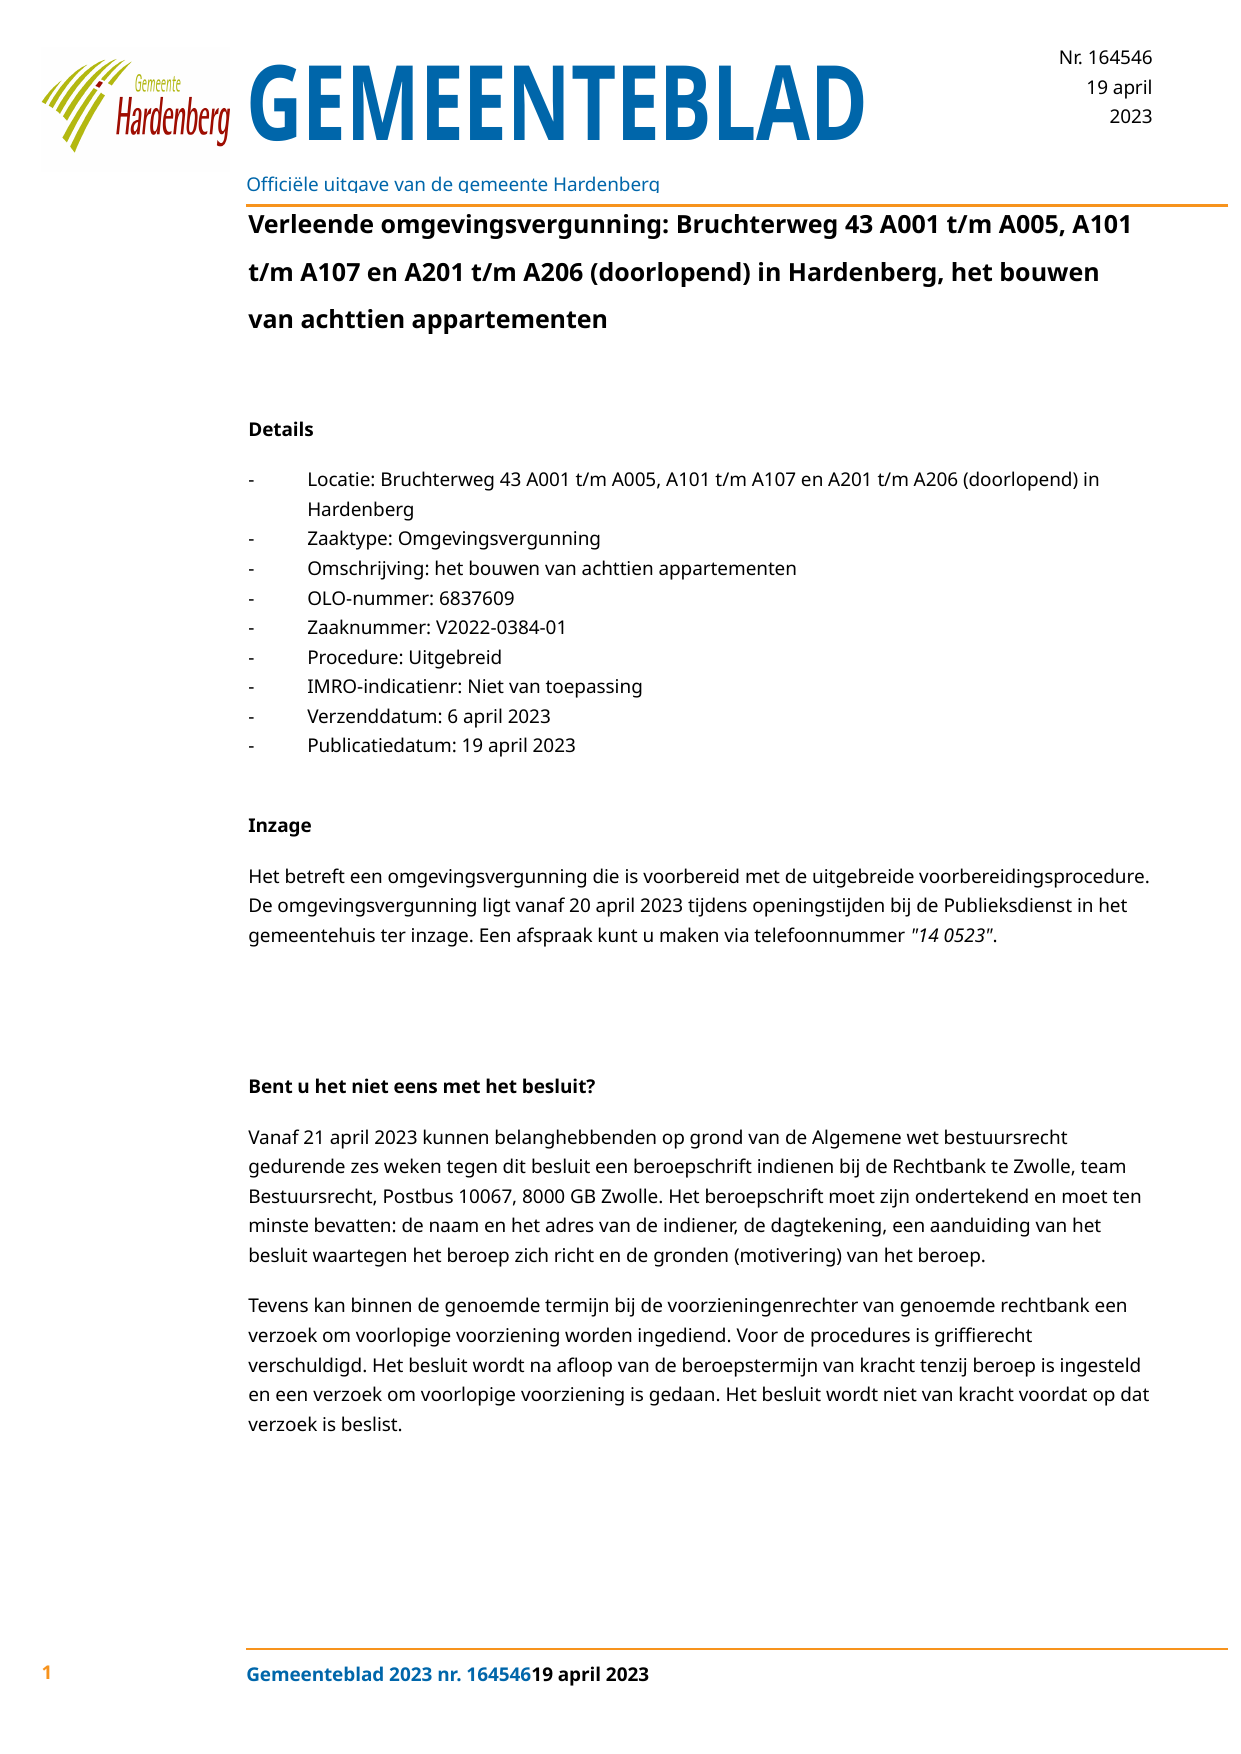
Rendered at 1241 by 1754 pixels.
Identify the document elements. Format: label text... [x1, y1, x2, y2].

list Locatie: Bruchterweg 43 A001 t/m A005, A101 t/m A107 en A201 t/m A206 (doorlopend) in Hardenberg [248, 466, 1152, 522]
text Bent u het niet eens met het besluit? [248, 1073, 1152, 1099]
picture [41, 47, 231, 172]
list Verzenddatum: 6 april 2023 [248, 703, 1152, 729]
text Tevens kan binnen de genoemde termijn bij de voorzieningenrechter van genoemde rechtbank een verzoek om voorlopige voorziening worden ingediend. Voor de procedures is griffierecht verschuldigd. Het besluit wordt na afloop van de beroepstermijn van kracht tenzij beroep is ingesteld en een verzoek om voorlopige voorziening is gedaan. Het besluit wordt niet van kracht voordat op dat verzoek is beslist. [248, 1293, 1152, 1437]
text Inzage [248, 813, 1152, 838]
list Publicatiedatum: 19 april 2023 [248, 733, 1152, 758]
text Vanaf 21 april 2023 kunnen belanghebbenden op grond van de Algemene wet bestuursrecht gedurende zes weken tegen dit besluit een beroepschrift indienen bij de Rechtbank te Zwolle, team Bestuursrecht, Postbus 10067, 8000 GB Zwolle. Het beroepschrift moet zijn ondertekend en moet ten minste bevatten: de naam en het adres van de indiener, de dagtekening, een aanduiding van het besluit waartegen het beroep zich richt en de gronden (motivering) van het beroep. [248, 1124, 1152, 1268]
text Verleende omgevingsvergunning: Bruchterweg 43 A001 t/m A005, A101 t/m A107 en A201 t/m A206 (doorlopend) in Hardenberg, het bouwen van achttien appartementen [248, 207, 1152, 336]
list Omschrijving: het bouwen van achttien appartementen [248, 555, 1152, 581]
text Het betreft een omgevingsvergunning die is voorbereid met de uitgebreide voorbereidingsprocedure. De omgevingsvergunning ligt vanaf 20 april 2023 tijdens openingstijden bij de Publieksdienst in het gemeentehuis ter inzage. Een afspraak kunt u maken via telefoonnummer "14 0523". [248, 863, 1152, 948]
list Zaaknummer: V2022-0384-01 [248, 614, 1152, 640]
list IMRO-indicatienr: Niet van toepassing [248, 673, 1152, 699]
text Details [248, 416, 1152, 442]
list Procedure: Uitgebreid [248, 644, 1152, 669]
list Zaaktype: Omgevingsvergunning [248, 526, 1152, 551]
list OLO-nummer: 6837609 [248, 585, 1152, 610]
